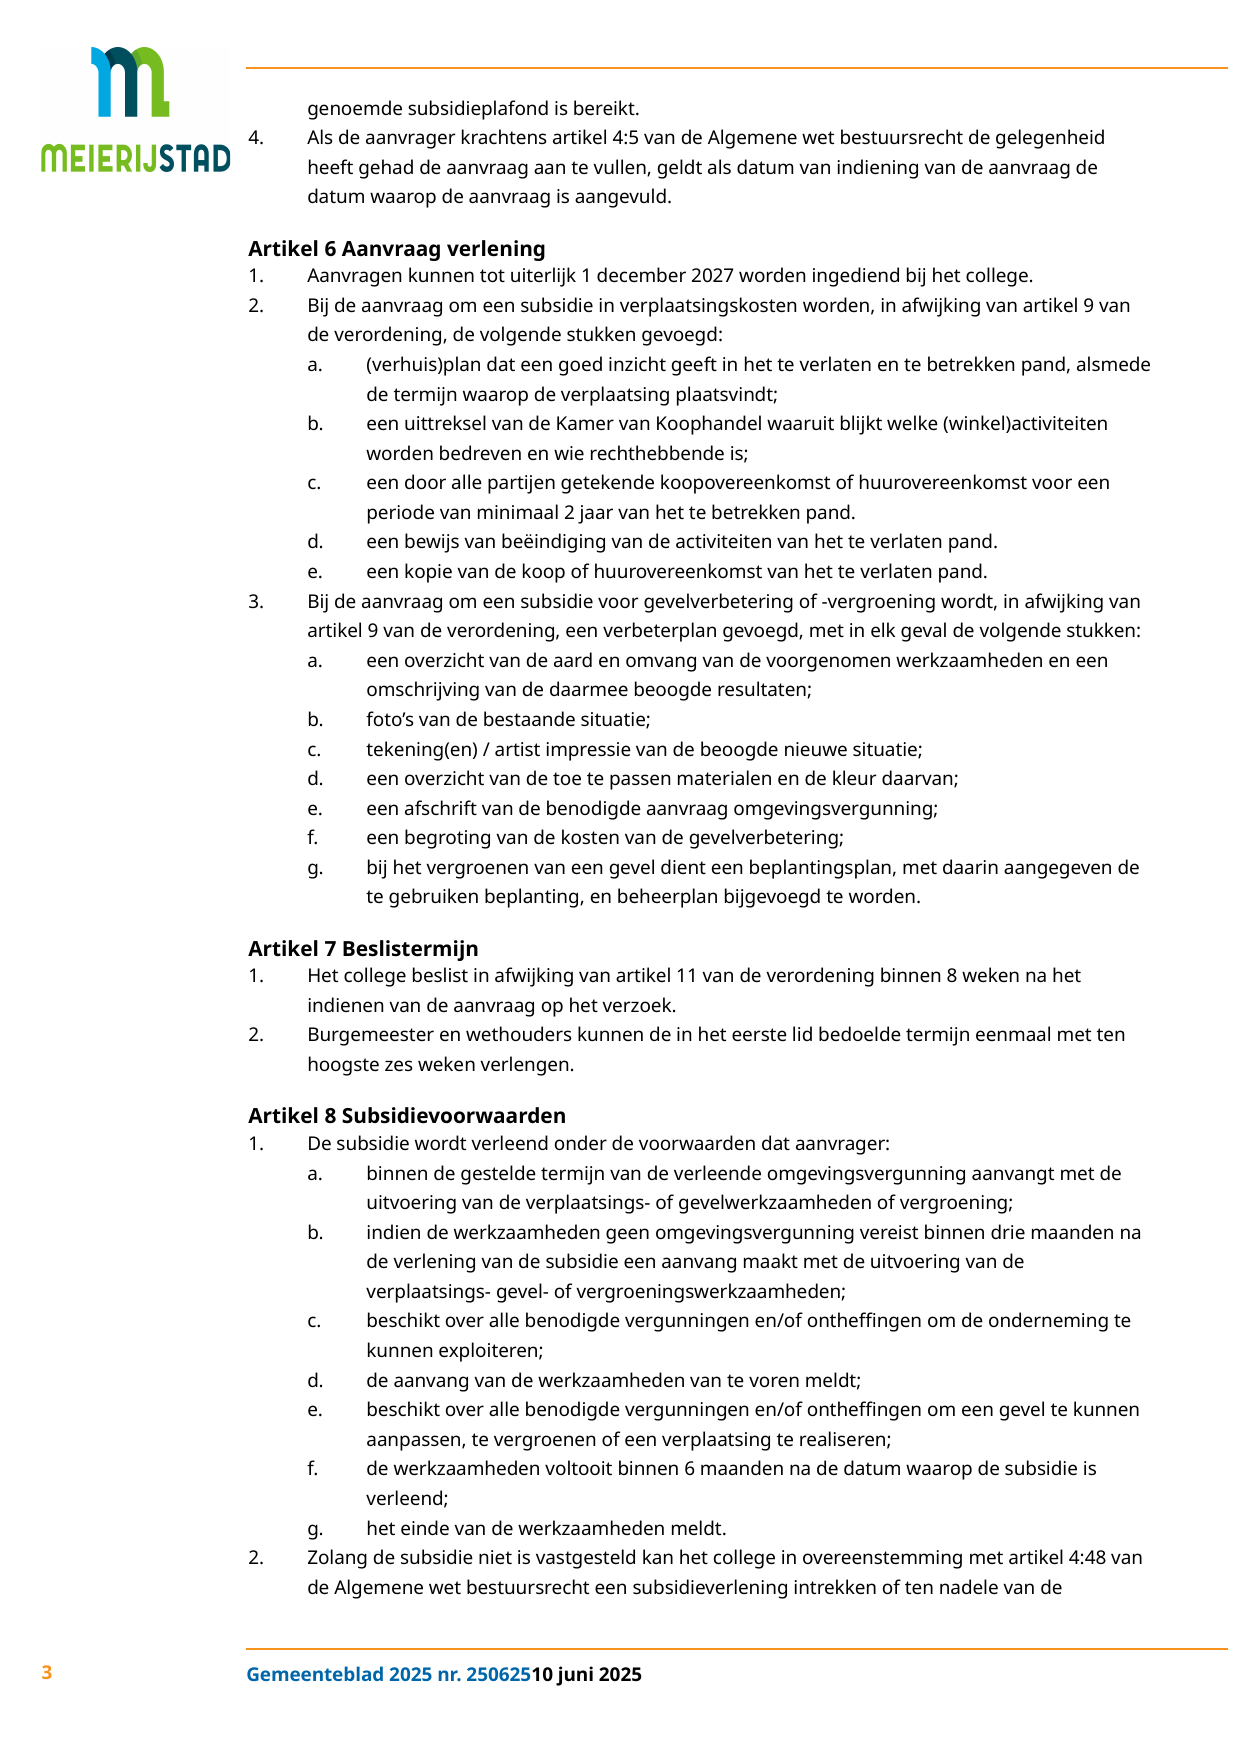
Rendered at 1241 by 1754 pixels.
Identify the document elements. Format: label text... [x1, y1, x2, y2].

list een uittreksel van de Kamer van Koophandel waaruit blijkt welke (winkel)activiteiten worden bedreven en wie rechthebbende is; [307, 410, 1152, 466]
picture [41, 47, 231, 172]
list Als de aanvrager krachtens artikel 4:5 van de Algemene wet bestuursrecht de gelegenheid heeft gehad de aanvraag aan te vullen, geldt als datum van indiening van de aanvraag de datum waarop de aanvraag is aangevuld. [248, 124, 1152, 209]
list Zolang de subsidie niet is vastgesteld kan het college in overeenstemming met artikel 4:48 van de Algemene wet bestuursrecht een subsidieverlening intrekken of ten nadele van de [248, 1544, 1152, 1599]
list De subsidie wordt verleend onder de voorwaarden dat aanvrager: [248, 1130, 1152, 1156]
list een door alle partijen getekende koopovereenkomst of huurovereenkomst voor een periode van minimaal 2 jaar van het te betrekken pand. [307, 469, 1152, 525]
list (verhuis)plan dat een goed inzicht geeft in het te verlaten en te betrekken pand, alsmede de termijn waarop de verplaatsing plaatsvindt; [307, 351, 1152, 406]
list Burgemeester en wethouders kunnen de in het eerste lid bedoelde termijn eenmaal met ten hoogste zes weken verlengen. [248, 1022, 1152, 1077]
list Het college beslist in afwijking van artikel 11 van de verordening binnen 8 weken na het indienen van de aanvraag op het verzoek. [248, 962, 1152, 1018]
text Artikel 8 Subsidievoorwaarden [248, 1102, 1152, 1130]
text Artikel 7 Beslistermijn [248, 934, 1152, 962]
list Bij de aanvraag om een subsidie in verplaatsingskosten worden, in afwijking van artikel 9 van de verordening, de volgende stukken gevoegd: [248, 292, 1152, 347]
list bij het vergroenen van een gevel dient een beplantingsplan, met daarin aangegeven de te gebruiken beplanting, en beheerplan bijgevoegd te worden. [307, 854, 1152, 909]
list tekening(en) / artist impressie van de beoogde nieuwe situatie; [307, 736, 1152, 761]
list een overzicht van de toe te passen materialen en de kleur daarvan; [307, 765, 1152, 791]
list de werkzaamheden voltooit binnen 6 maanden na de datum waarop de subsidie is verleend; [307, 1456, 1152, 1511]
list een overzicht van de aard en omvang van de voorgenomen werkzaamheden en een omschrijving van de daarmee beoogde resultaten; [307, 647, 1152, 702]
list de aanvang van de werkzaamheden van te voren meldt; [307, 1367, 1152, 1392]
list foto’s van de bestaande situatie; [307, 706, 1152, 732]
list genoemde subsidieplafond is bereikt. [248, 95, 1152, 121]
list een bewijs van beëindiging van de activiteiten van het te verlaten pand. [307, 529, 1152, 554]
list een afschrift van de benodigde aanvraag omgevingsvergunning; [307, 795, 1152, 821]
list binnen de gestelde termijn van de verleende omgevingsvergunning aanvangt met de uitvoering van de verplaatsings- of gevelwerkzaamheden of vergroening; [307, 1160, 1152, 1215]
list een kopie van de koop of huurovereenkomst van het te verlaten pand. [307, 558, 1152, 584]
list beschikt over alle benodigde vergunningen en/of ontheffingen om de onderneming te kunnen exploiteren; [307, 1308, 1152, 1363]
list het einde van de werkzaamheden meldt. [307, 1515, 1152, 1540]
list een begroting van de kosten van de gevelverbetering; [307, 824, 1152, 850]
list Aanvragen kunnen tot uiterlijk 1 december 2027 worden ingediend bij het college. [248, 262, 1152, 288]
list beschikt over alle benodigde vergunningen en/of ontheffingen om een gevel te kunnen aanpassen, te vergroenen of een verplaatsing te realiseren; [307, 1396, 1152, 1452]
list Bij de aanvraag om een subsidie voor gevelverbetering of -vergroening wordt, in afwijking van artikel 9 van de verordening, een verbeterplan gevoegd, met in elk geval de volgende stukken: [248, 588, 1152, 643]
text Artikel 6 Aanvraag verlening [248, 234, 1152, 262]
list indien de werkzaamheden geen omgevingsvergunning vereist binnen drie maanden na de verlening van de subsidie een aanvang maakt met de uitvoering van de verplaatsings- gevel- of vergroeningswerkzaamheden; [307, 1219, 1152, 1304]
